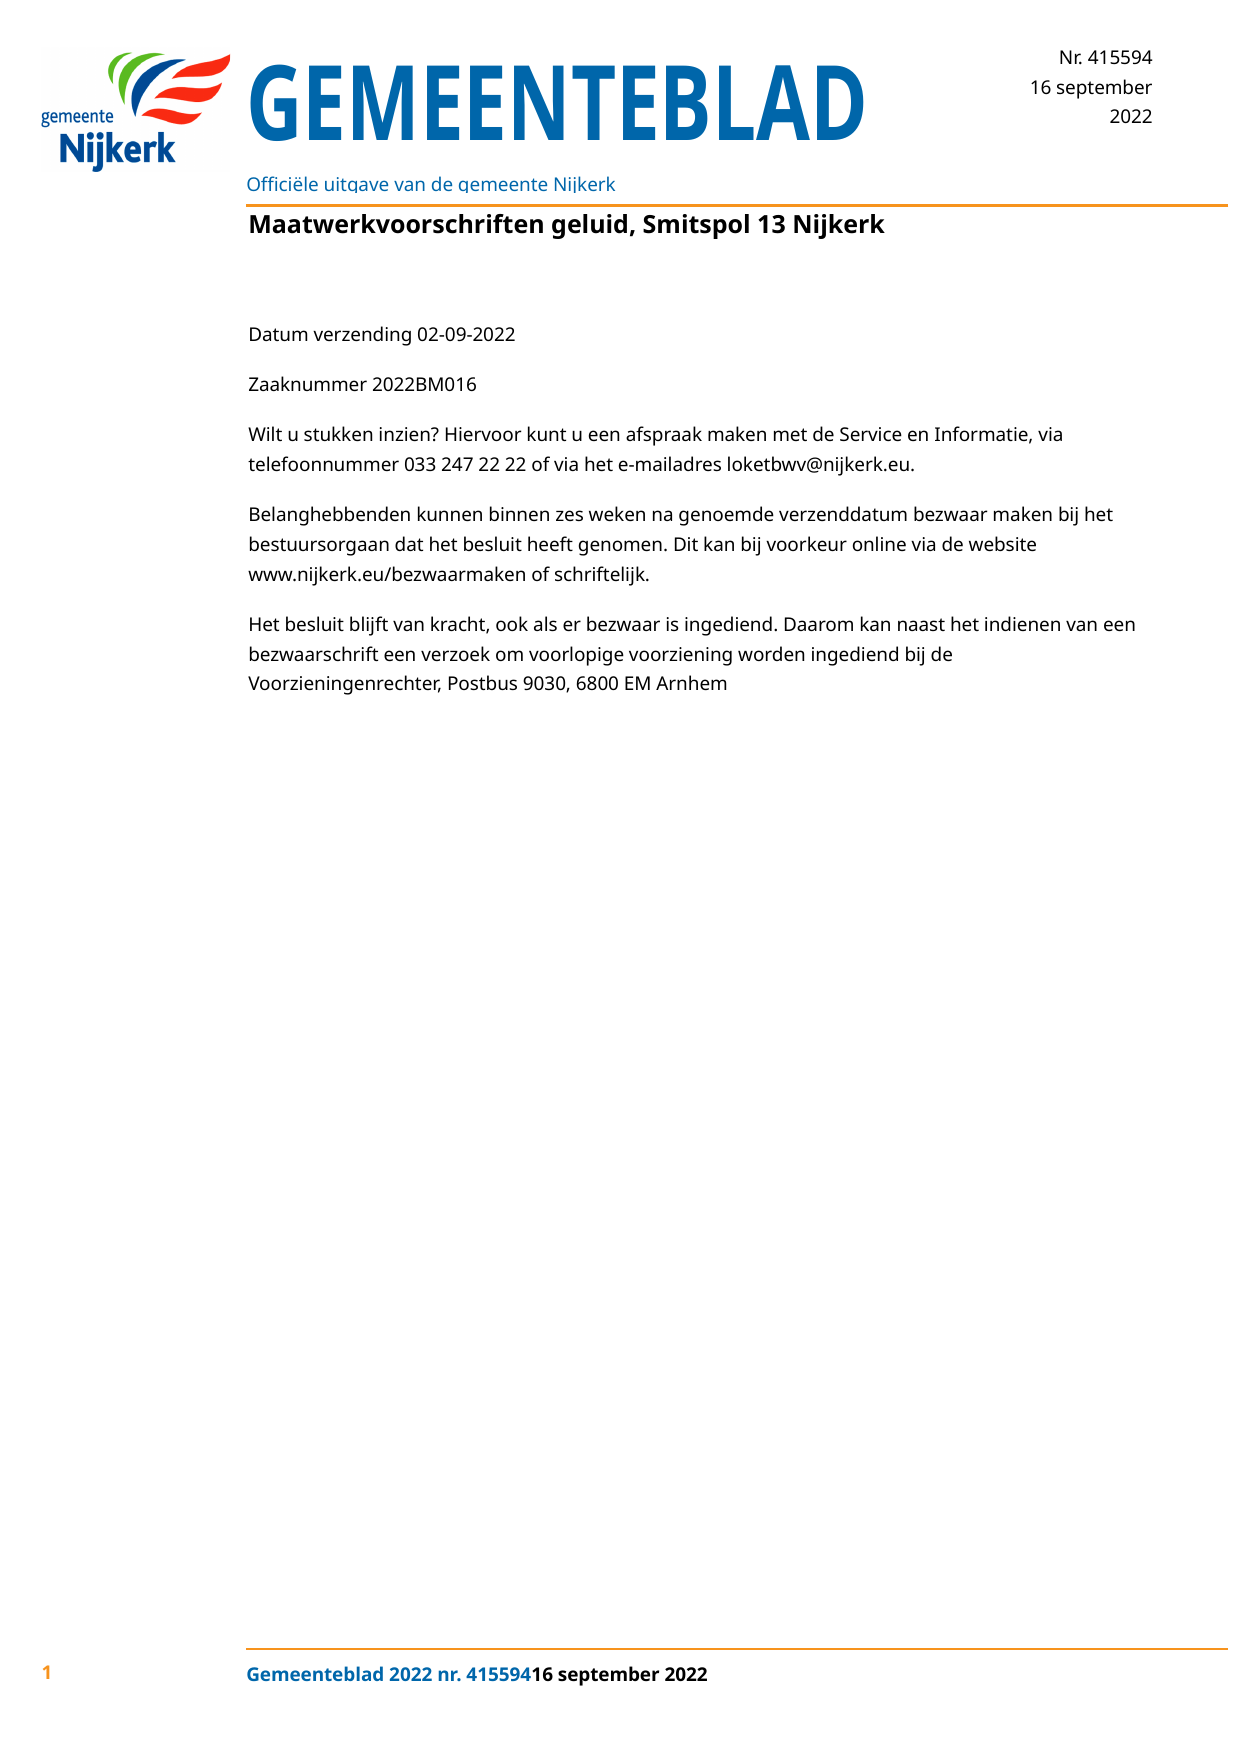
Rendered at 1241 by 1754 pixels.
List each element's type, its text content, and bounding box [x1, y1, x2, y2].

text Zaaknummer 2022BM016 [248, 371, 1152, 397]
picture [41, 47, 231, 172]
text Maatwerkvoorschriften geluid, Smitspol 13 Nijkerk [248, 207, 1152, 241]
text Wilt u stukken inzien? Hiervoor kunt u een afspraak maken met de Service en Informatie, via telefoonnummer 033 247 22 22 of via het e-mailadres loketbwv@nijkerk.eu. [248, 422, 1152, 477]
text Belanghebbenden kunnen binnen zes weken na genoemde verzenddatum bezwaar maken bij het bestuursorgaan dat het besluit heeft genomen. Dit kan bij voorkeur online via de website www.nijkerk.eu/bezwaarmaken of schriftelijk. [248, 502, 1152, 586]
text Datum verzending 02-09-2022 [248, 321, 1152, 346]
text Het besluit blijft van kracht, ook als er bezwaar is ingediend. Daarom kan naast het indienen van een bezwaarschrift een verzoek om voorlopige voorziening worden ingediend bij de Voorzieningenrechter, Postbus 9030, 6800 EM Arnhem [248, 611, 1152, 696]
